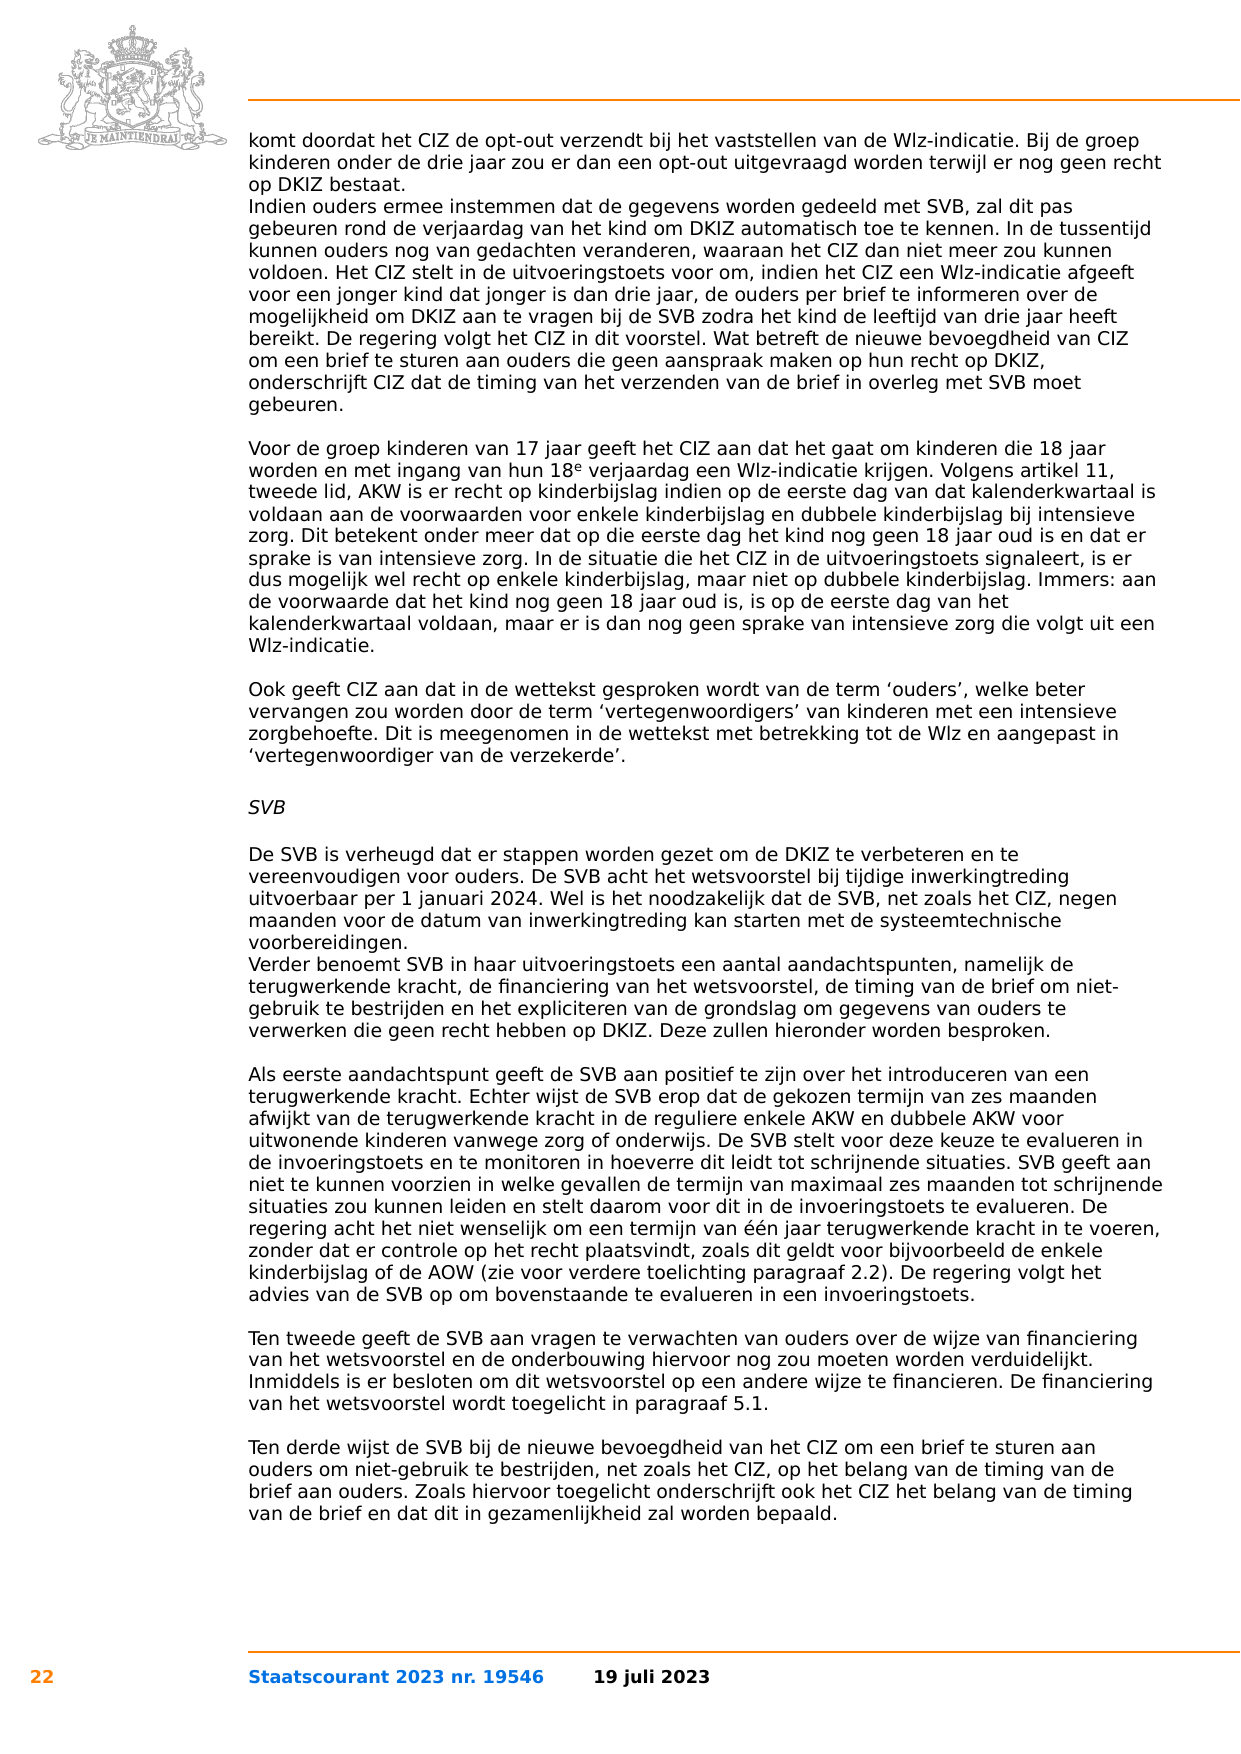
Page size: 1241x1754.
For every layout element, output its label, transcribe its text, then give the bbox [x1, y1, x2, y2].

picture [38, 25, 227, 150]
text komt doordat het CIZ de opt-out verzendt bij het vaststellen van de Wlz-indicatie. Bij de groep kinderen onder de drie jaar zou er dan een opt-out uitgevraagd worden terwijl er nog geen recht op DKIZ bestaat. [248, 130, 1163, 196]
text Ten tweede geeft de SVB aan vragen te verwachten van ouders over de wijze van financiering van het wetsvoorstel en de onderbouwing hiervoor nog zou moeten worden verduidelijkt. Inmiddels is er besloten om dit wetsvoorstel op een andere wijze te financieren. De financiering van het wetsvoorstel wordt toegelicht in paragraaf 5.1. [248, 1327, 1163, 1415]
subtitle SVB [248, 797, 1163, 819]
text Ten derde wijst de SVB bij de nieuwe bevoegdheid van het CIZ om een brief te sturen aan ouders om niet-gebruik te bestrijden, net zoals het CIZ, op het belang van de timing van de brief aan ouders. Zoals hiervoor toegelicht onderschrijft ook het CIZ het belang van de timing van de brief en dat dit in gezamenlijkheid zal worden bepaald. [248, 1437, 1163, 1525]
text Verder benoemt SVB in haar uitvoeringstoets een aantal aandachtspunten, namelijk de terugwerkende kracht, de financiering van het wetsvoorstel, de timing van de brief om niet-gebruik te bestrijden en het expliciteren van de grondslag om gegevens van ouders te verwerken die geen recht hebben op DKIZ. Deze zullen hieronder worden besproken. [248, 954, 1163, 1042]
text De SVB is verheugd dat er stappen worden gezet om de DKIZ te verbeteren en te vereenvoudigen voor ouders. De SVB acht het wetsvoorstel bij tijdige inwerkingtreding uitvoerbaar per 1 januari 2024. Wel is het noodzakelijk dat de SVB, net zoals het CIZ, negen maanden voor de datum van inwerkingtreding kan starten met de systeemtechnische voorbereidingen. [248, 844, 1163, 954]
text Ook geeft CIZ aan dat in de wettekst gesproken wordt van de term ‘ouders’, welke beter vervangen zou worden door de term ‘vertegenwoordigers’ van kinderen met een intensieve zorgbehoefte. Dit is meegenomen in de wettekst met betrekking tot de Wlz en aangepast in ‘vertegenwoordiger van de verzekerde’. [248, 679, 1163, 767]
text Indien ouders ermee instemmen dat de gegevens worden gedeeld met SVB, zal dit pas gebeuren rond de verjaardag van het kind om DKIZ automatisch toe te kennen. In de tussentijd kunnen ouders nog van gedachten veranderen, waaraan het CIZ dan niet meer zou kunnen voldoen. Het CIZ stelt in de uitvoeringstoets voor om, indien het CIZ een Wlz-indicatie afgeeft voor een jonger kind dat jonger is dan drie jaar, de ouders per brief te informeren over de mogelijkheid om DKIZ aan te vragen bij de SVB zodra het kind de leeftijd van drie jaar heeft bereikt. De regering volgt het CIZ in dit voorstel. Wat betreft de nieuwe bevoegdheid van CIZ om een brief te sturen aan ouders die geen aanspraak maken op hun recht op DKIZ, onderschrijft CIZ dat de timing van het verzenden van de brief in overleg met SVB moet gebeuren. [248, 196, 1163, 416]
text Voor de groep kinderen van 17 jaar geeft het CIZ aan dat het gaat om kinderen die 18 jaar worden en met ingang van hun 18e verjaardag een Wlz-indicatie krijgen. Volgens artikel 11, tweede lid, AKW is er recht op kinderbijslag indien op de eerste dag van dat kalenderkwartaal is voldaan aan de voorwaarden voor enkele kinderbijslag en dubbele kinderbijslag bij intensieve zorg. Dit betekent onder meer dat op die eerste dag het kind nog geen 18 jaar oud is en dat er sprake is van intensieve zorg. In de situatie die het CIZ in de uitvoeringstoets signaleert, is er dus mogelijk wel recht op enkele kinderbijslag, maar niet op dubbele kinderbijslag. Immers: aan de voorwaarde dat het kind nog geen 18 jaar oud is, is op de eerste dag van het kalenderkwartaal voldaan, maar er is dan nog geen sprake van intensieve zorg die volgt uit een Wlz-indicatie. [248, 437, 1163, 657]
text Als eerste aandachtspunt geeft de SVB aan positief te zijn over het introduceren van een terugwerkende kracht. Echter wijst de SVB erop dat de gekozen termijn van zes maanden afwijkt van de terugwerkende kracht in de reguliere enkele AKW en dubbele AKW voor uitwonende kinderen vanwege zorg of onderwijs. De SVB stelt voor deze keuze te evalueren in de invoeringstoets en te monitoren in hoeverre dit leidt tot schrijnende situaties. SVB geeft aan niet te kunnen voorzien in welke gevallen de termijn van maximaal zes maanden tot schrijnende situaties zou kunnen leiden en stelt daarom voor dit in de invoeringstoets te evalueren. De regering acht het niet wenselijk om een termijn van één jaar terugwerkende kracht in te voeren, zonder dat er controle op het recht plaatsvindt, zoals dit geldt voor bijvoorbeeld de enkele kinderbijslag of de AOW (zie voor verdere toelichting paragraaf 2.2). De regering volgt het advies van de SVB op om bovenstaande te evalueren in een invoeringstoets. [248, 1064, 1163, 1306]
